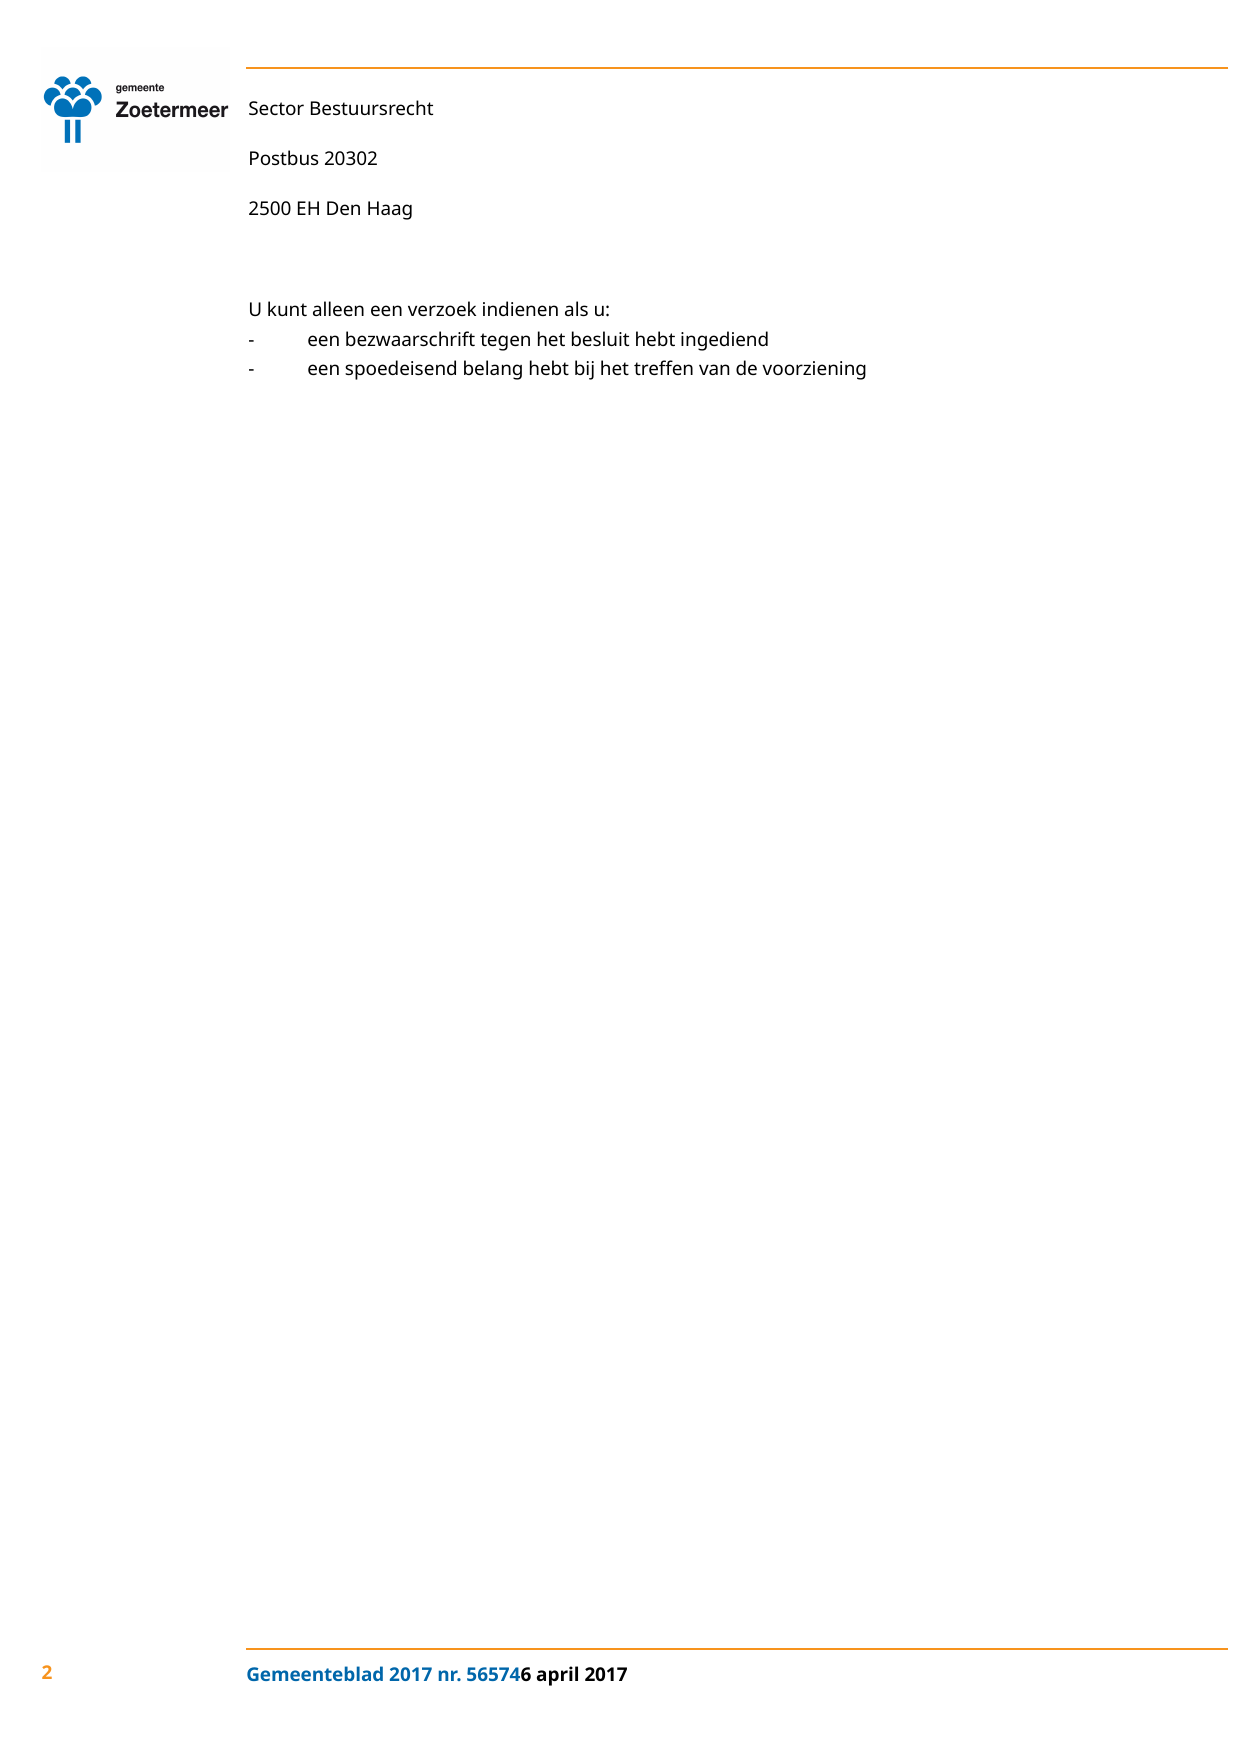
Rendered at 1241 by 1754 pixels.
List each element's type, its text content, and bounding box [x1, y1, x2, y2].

picture [41, 47, 231, 172]
list een bezwaarschrift tegen het besluit hebt ingediend [248, 326, 1152, 352]
text U kunt alleen een verzoek indienen als u: [248, 296, 1152, 322]
text 2500 EH Den Haag [248, 196, 1152, 221]
list een spoedeisend belang hebt bij het treffen van de voorziening [248, 356, 1152, 381]
text Postbus 20302 [248, 145, 1152, 171]
text Sector Bestuursrecht [248, 95, 1152, 121]
